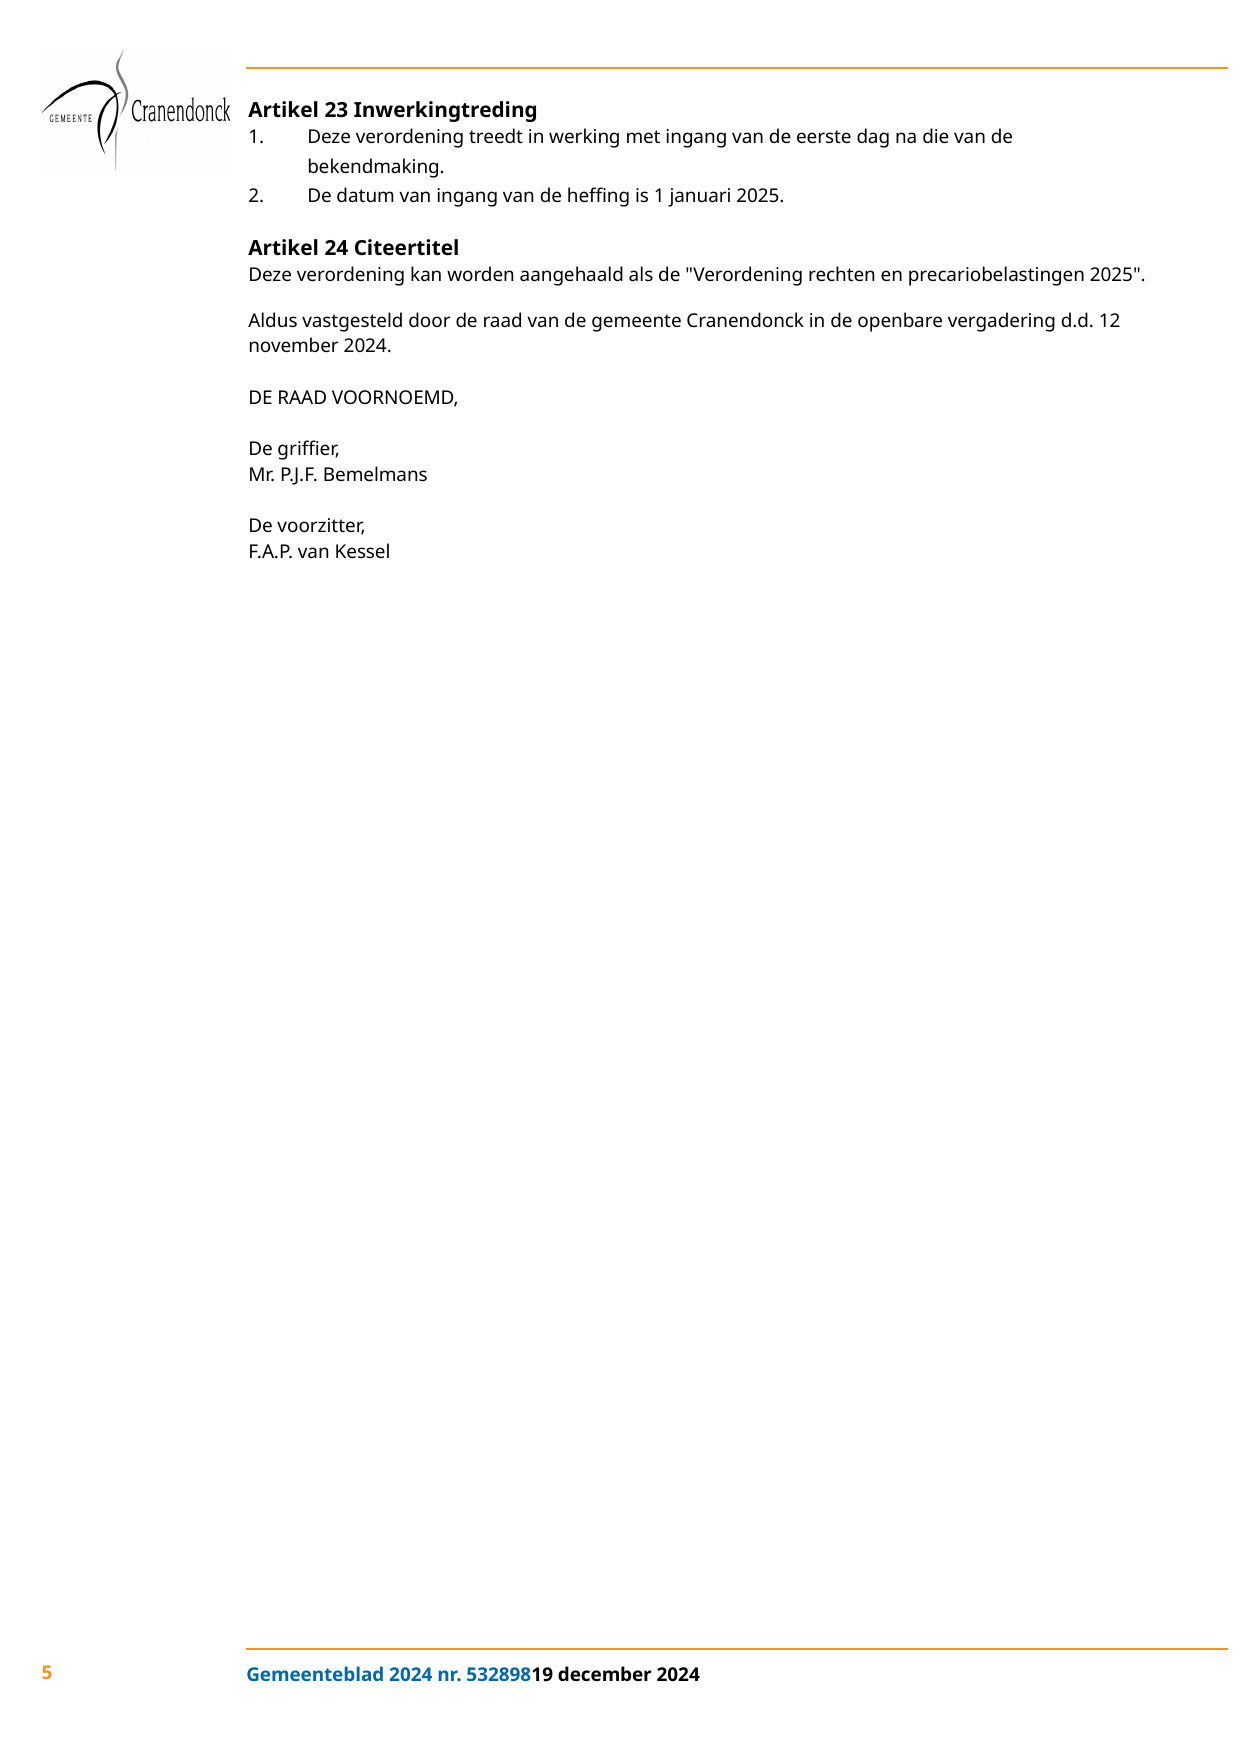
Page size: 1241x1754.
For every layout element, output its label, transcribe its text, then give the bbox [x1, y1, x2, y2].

picture [41, 47, 231, 172]
text DE RAAD VOORNOEMD, [248, 384, 1152, 410]
text Deze verordening kan worden aangehaald als de "Verordening rechten en precariobelastingen 2025". [248, 261, 1152, 287]
list Deze verordening treedt in werking met ingang van de eerste dag na die van de bekendmaking. [248, 123, 1152, 178]
text F.A.P. van Kessel [248, 538, 1152, 564]
text Artikel 24 Citeertitel [248, 233, 1152, 261]
text Aldus vastgesteld door de raad van de gemeente Cranendonck in de openbare vergadering d.d. 12 november 2024. [248, 307, 1152, 358]
list De datum van ingang van de heffing is 1 januari 2025. [248, 182, 1152, 208]
text Mr. P.J.F. Bemelmans [248, 461, 1152, 487]
text De griffier, [248, 436, 1152, 461]
text Artikel 23 Inwerkingtreding [248, 95, 1152, 123]
text De voorzitter, [248, 513, 1152, 538]
